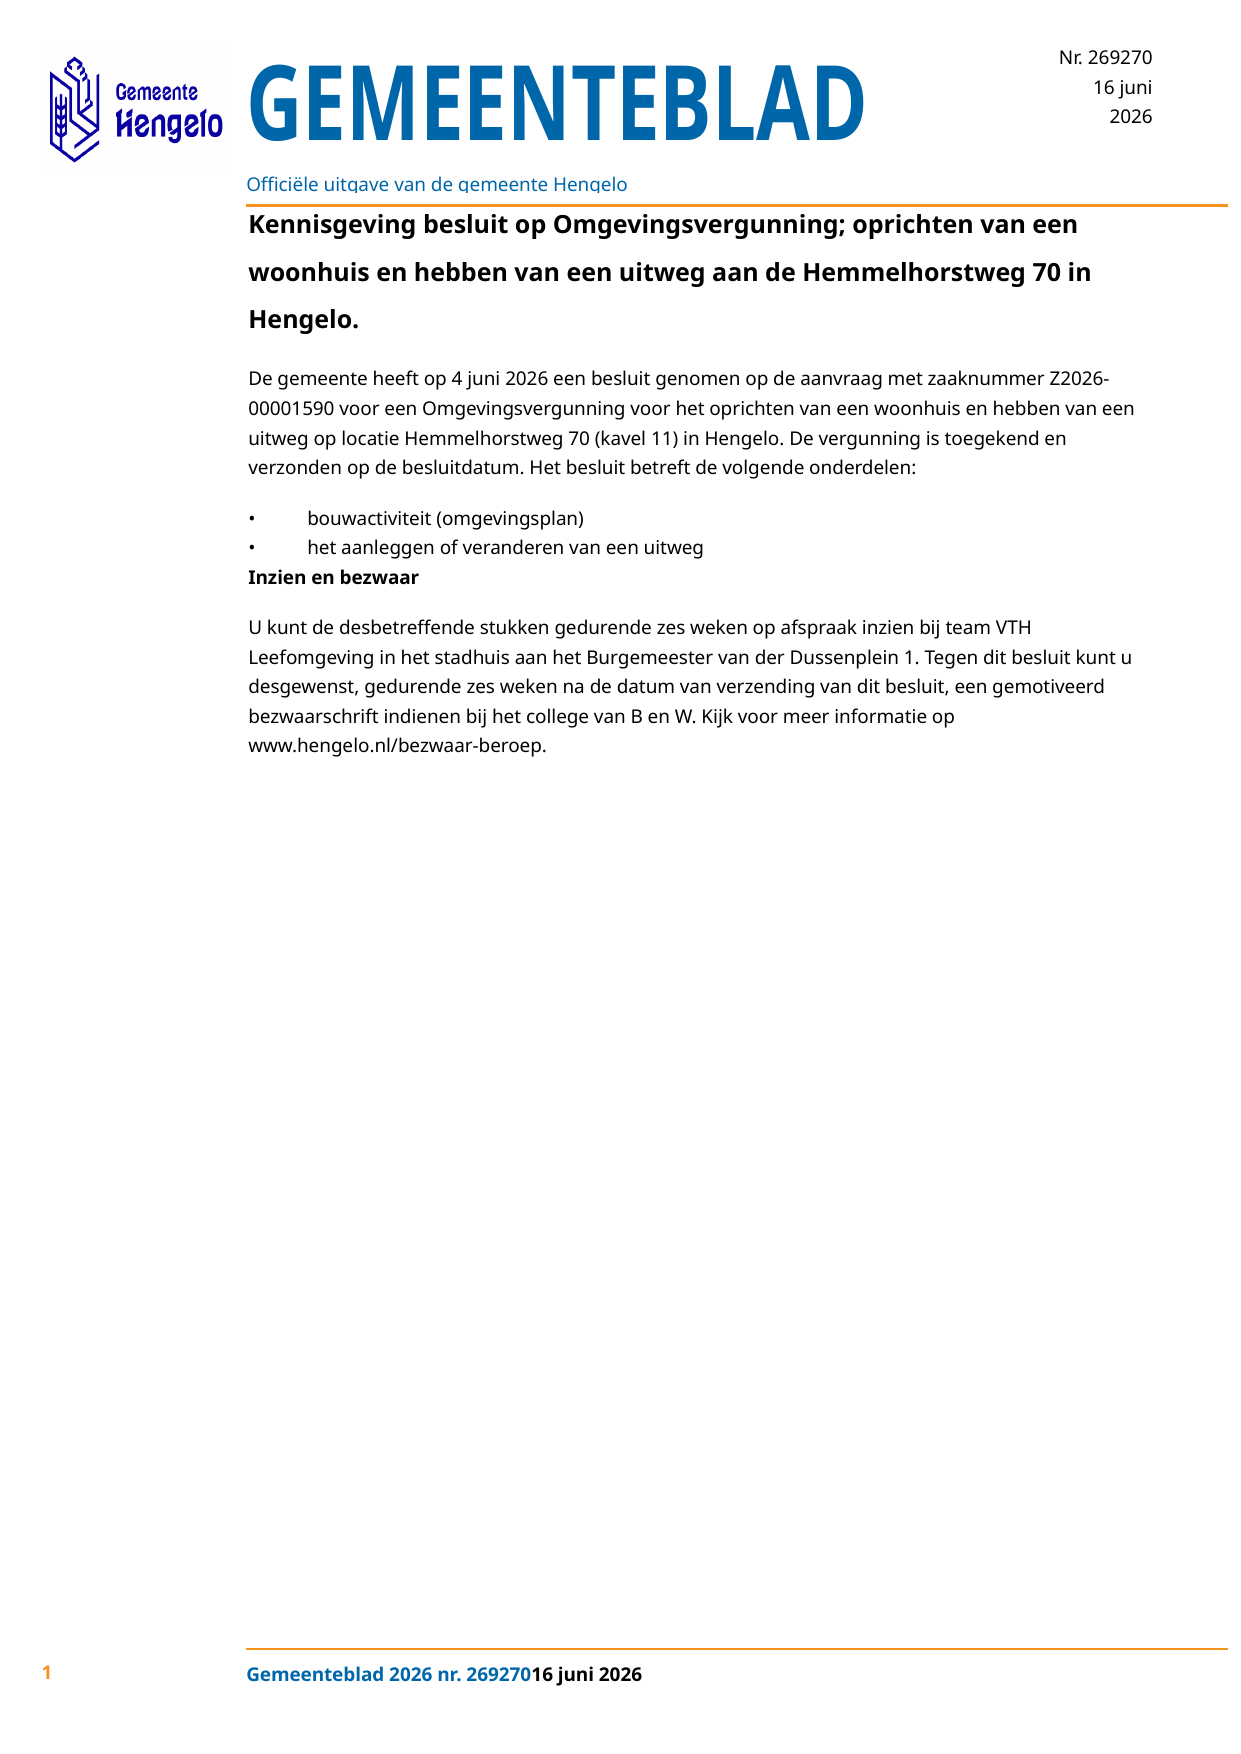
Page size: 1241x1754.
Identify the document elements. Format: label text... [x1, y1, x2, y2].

text Kennisgeving besluit op Omgevingsvergunning; oprichten van een woonhuis en hebben van een uitweg aan de Hemmelhorstweg 70 in Hengelo. [248, 207, 1152, 336]
picture [41, 47, 231, 172]
text Inzien en bezwaar [248, 564, 1152, 589]
text U kunt de desbetreffende stukken gedurende zes weken op afspraak inzien bij team VTH Leefomgeving in het stadhuis aan het Burgemeester van der Dussenplein 1. Tegen dit besluit kunt u desgewenst, gedurende zes weken na de datum van verzending van dit besluit, een gemotiveerd bezwaarschrift indienen bij het college van B en W. Kijk voor meer informatie op www.hengelo.nl/bezwaar-beroep. [248, 614, 1152, 758]
list het aanleggen of veranderen van een uitweg [248, 534, 1152, 560]
list bouwactiviteit (omgevingsplan) [248, 505, 1152, 530]
text De gemeente heeft op 4 juni 2026 een besluit genomen op de aanvraag met zaaknummer Z2026-00001590 voor een Omgevingsvergunning voor het oprichten van een woonhuis en hebben van een uitweg op locatie Hemmelhorstweg 70 (kavel 11) in Hengelo. De vergunning is toegekend en verzonden op de besluitdatum. Het besluit betreft de volgende onderdelen: [248, 366, 1152, 480]
